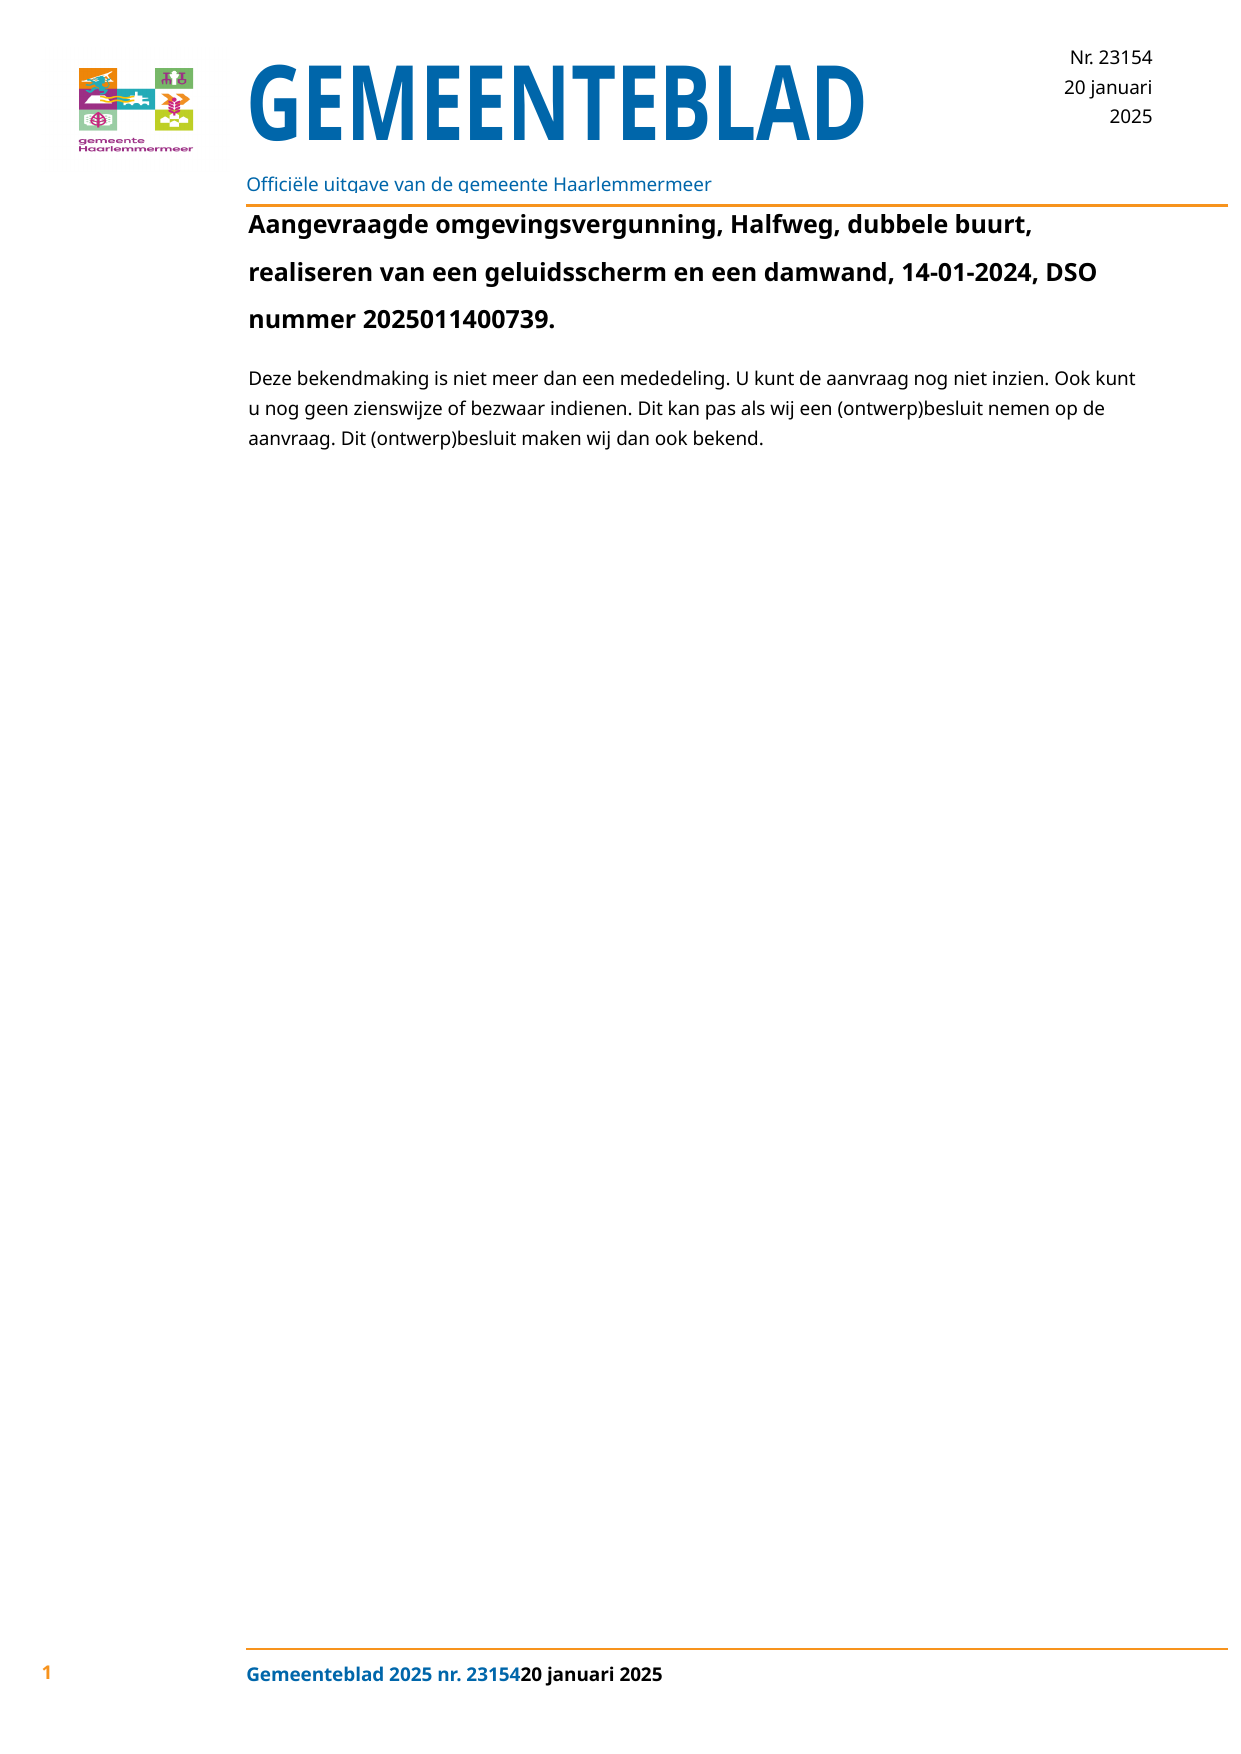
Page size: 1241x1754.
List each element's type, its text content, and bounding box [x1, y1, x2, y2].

text Aangevraagde omgevingsvergunning, Halfweg, dubbele buurt, realiseren van een geluidsscherm en een damwand, 14-01-2024, DSO nummer 2025011400739. [248, 207, 1152, 336]
picture [41, 47, 231, 172]
text Deze bekendmaking is niet meer dan een mededeling. U kunt de aanvraag nog niet inzien. Ook kunt u nog geen zienswijze of bezwaar indienen. Dit kan pas als wij een (ontwerp)besluit nemen op de aanvraag. Dit (ontwerp)besluit maken wij dan ook bekend. [248, 366, 1152, 450]
